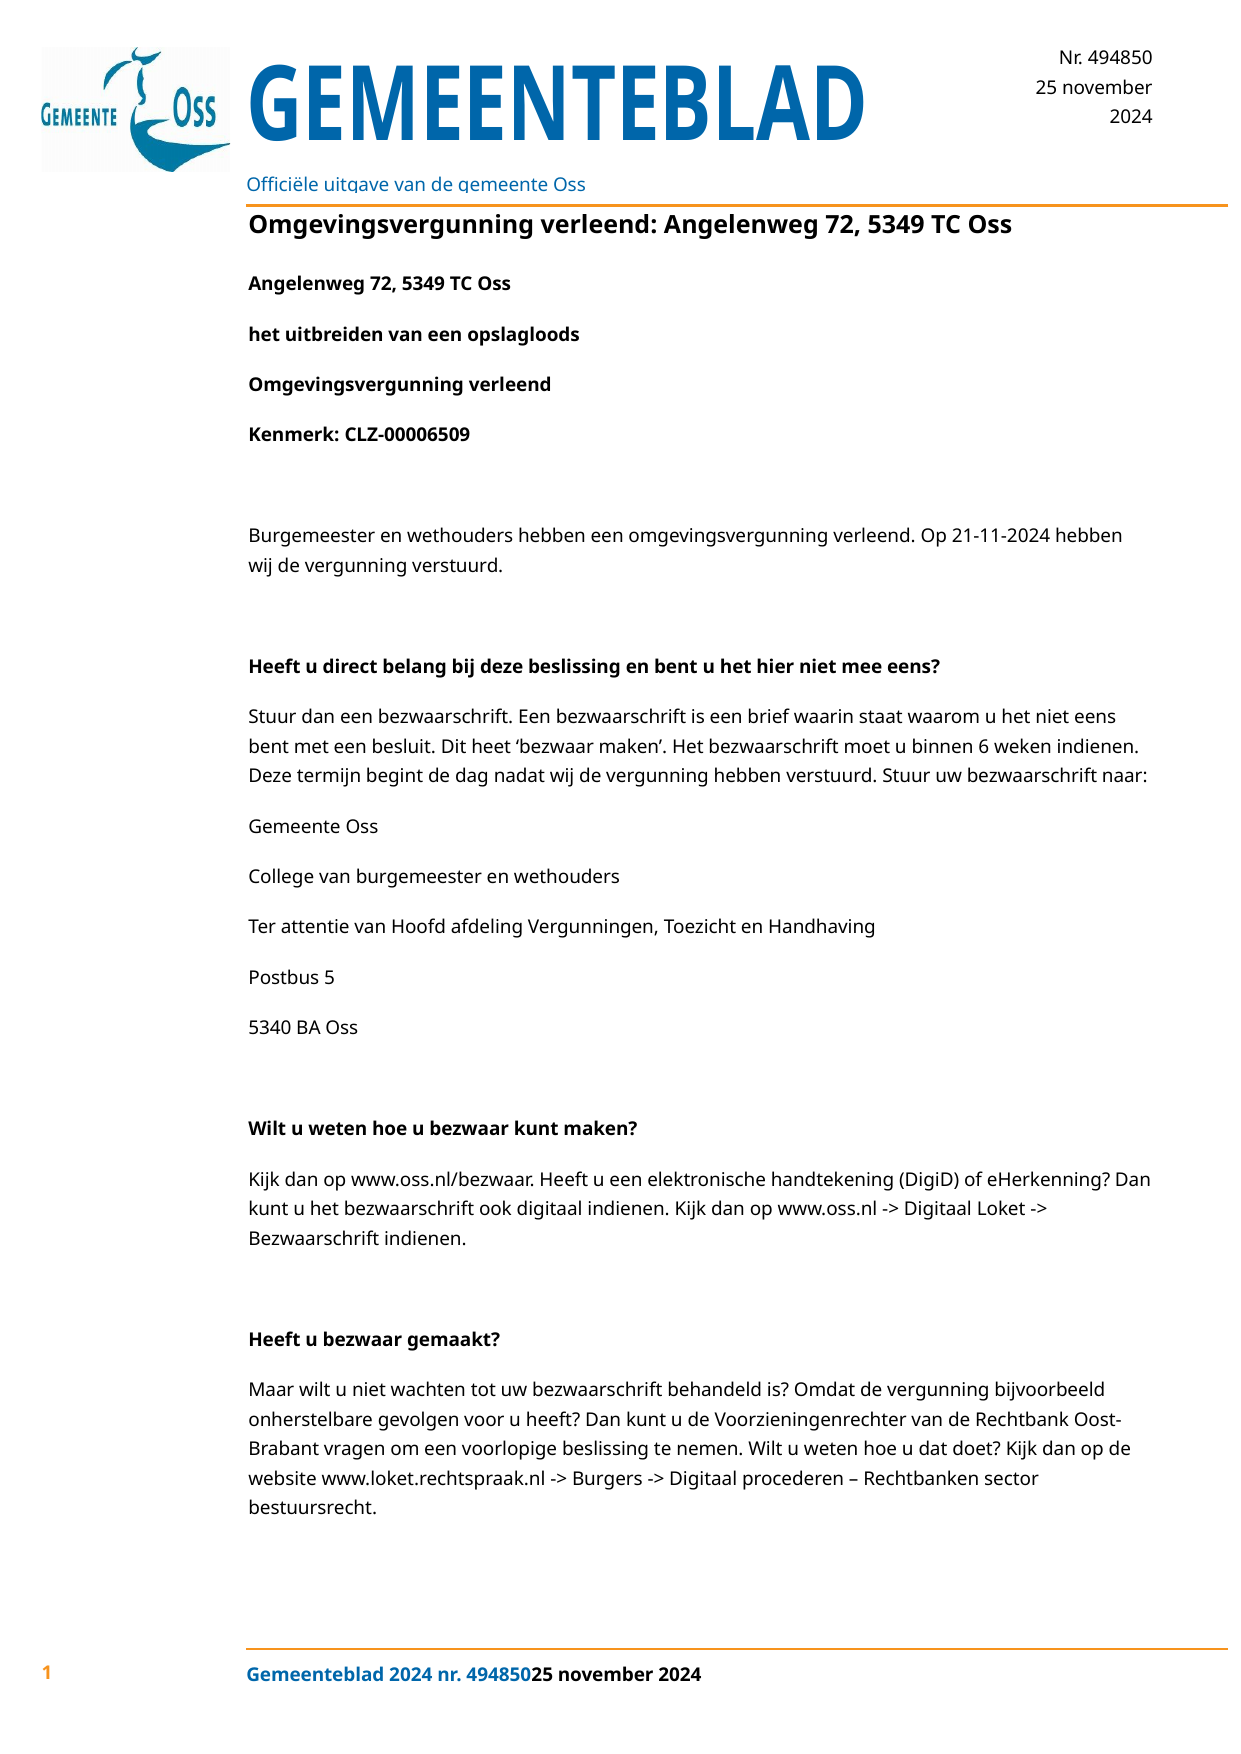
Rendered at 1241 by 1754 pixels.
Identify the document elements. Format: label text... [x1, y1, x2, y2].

text College van burgemeester en wethouders [248, 863, 1152, 889]
text Omgevingsvergunning verleend [248, 371, 1152, 397]
text Ter attentie van Hoofd afdeling Vergunningen, Toezicht en Handhaving [248, 914, 1152, 939]
text Heeft u direct belang bij deze beslissing en bent u het hier niet mee eens? [248, 653, 1152, 678]
text Kenmerk: CLZ-00006509 [248, 422, 1152, 447]
text Heeft u bezwaar gemaakt? [248, 1326, 1152, 1351]
text Omgevingsvergunning verleend: Angelenweg 72, 5349 TC Oss [248, 207, 1152, 241]
text Gemeente Oss [248, 813, 1152, 838]
text 5340 BA Oss [248, 1014, 1152, 1040]
text Stuur dan een bezwaarschrift. Een bezwaarschrift is een brief waarin staat waarom u het niet eens bent met een besluit. Dit heet ‘bezwaar maken’. Het bezwaarschrift moet u binnen 6 weken indienen. Deze termijn begint de dag nadat wij de vergunning hebben verstuurd. Stuur uw bezwaarschrift naar: [248, 703, 1152, 788]
text Maar wilt u niet wachten tot uw bezwaarschrift behandeld is? Omdat de vergunning bijvoorbeeld onherstelbare gevolgen voor u heeft? Dan kunt u de Voorzieningenrechter van de Rechtbank Oost-Brabant vragen om een voorlopige beslissing te nemen. Wilt u weten hoe u dat doet? Kijk dan op de website www.loket.rechtspraak.nl -> Burgers -> Digitaal procederen – Rechtbanken sector bestuursrecht. [248, 1376, 1152, 1520]
text Wilt u weten hoe u bezwaar kunt maken? [248, 1115, 1152, 1141]
text Angelenweg 72, 5349 TC Oss [248, 270, 1152, 296]
picture [41, 47, 231, 172]
text Postbus 5 [248, 964, 1152, 990]
text Kijk dan op www.oss.nl/bezwaar. Heeft u een elektronische handtekening (DigiD) of eHerkenning? Dan kunt u het bezwaarschrift ook digitaal indienen. Kijk dan op www.oss.nl -> Digitaal Loket -> Bezwaarschrift indienen. [248, 1166, 1152, 1251]
text het uitbreiden van een opslagloods [248, 321, 1152, 346]
text Burgemeester en wethouders hebben een omgevingsvergunning verleend. Op 21-11-2024 hebben wij de vergunning verstuurd. [248, 522, 1152, 578]
